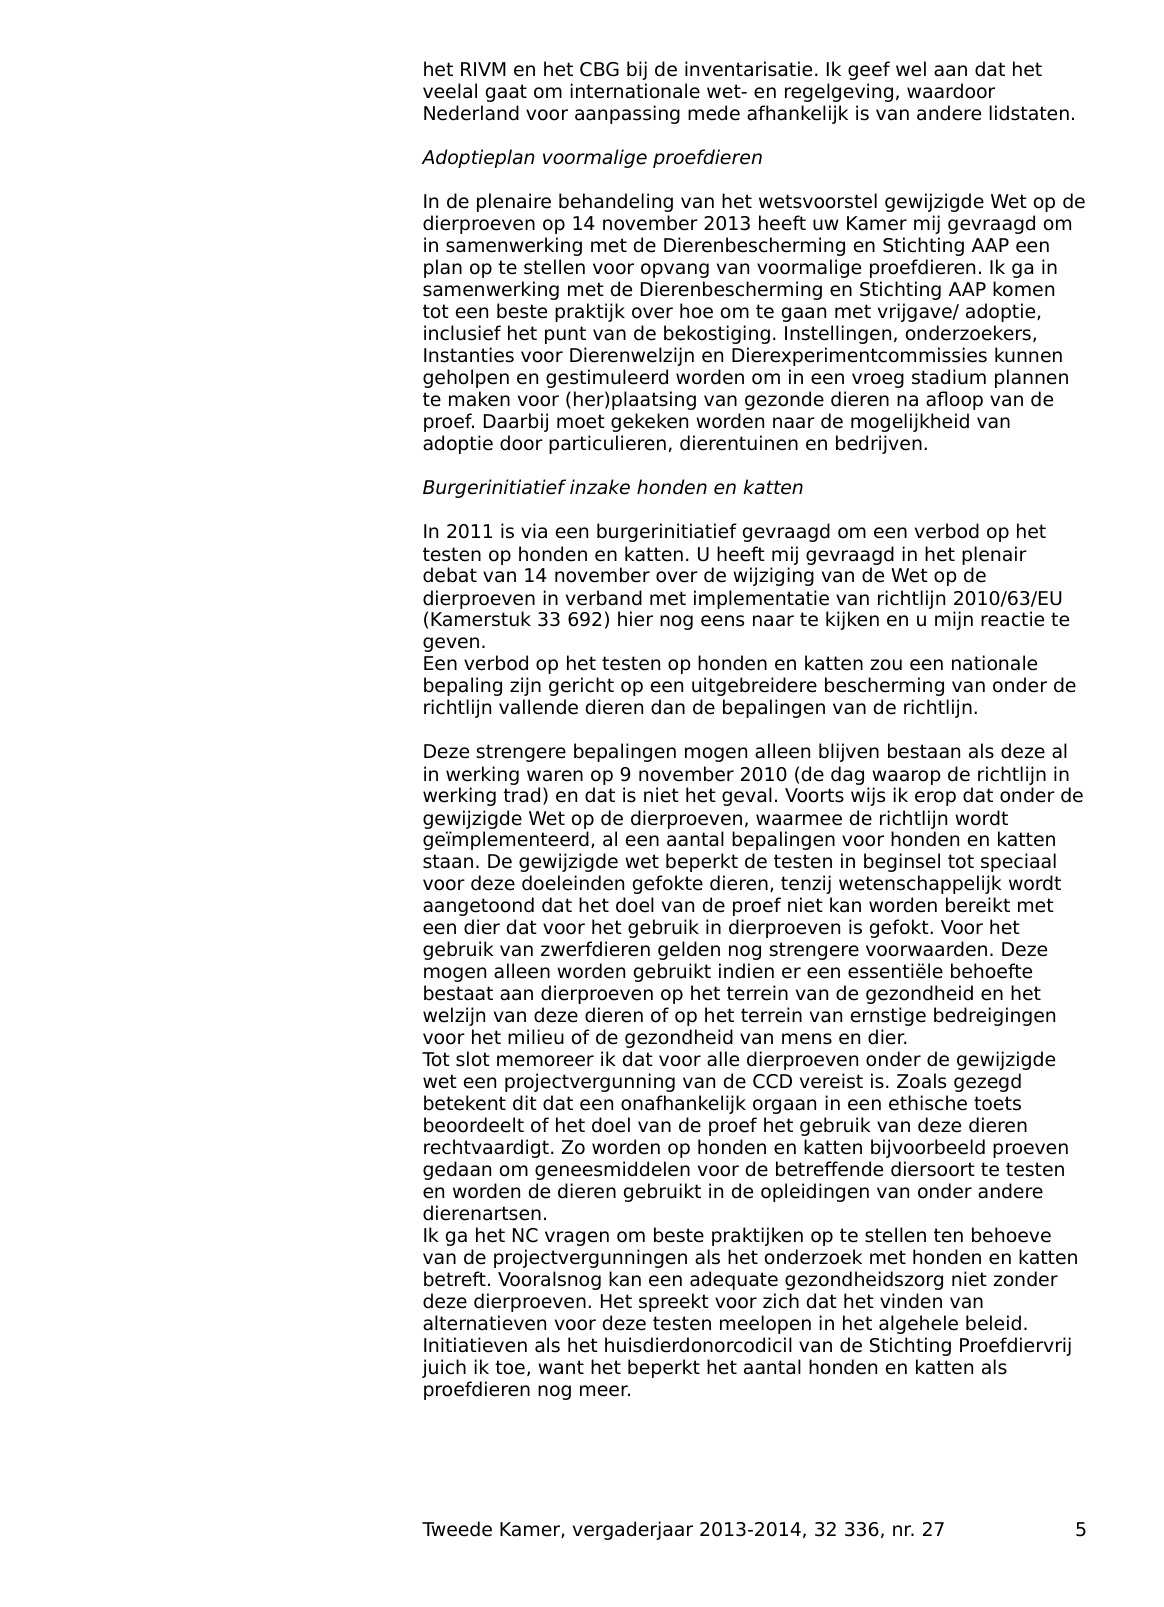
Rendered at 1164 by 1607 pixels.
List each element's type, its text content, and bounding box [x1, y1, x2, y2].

subtitle Adoptieplan voormalige proefdieren [422, 147, 1087, 169]
subtitle Burgerinitiatief inzake honden en katten [422, 477, 1087, 499]
text het RIVM en het CBG bij de inventarisatie. Ik geef wel aan dat het veelal gaat om internationale wet- en regelgeving, waardoor Nederland voor aanpassing mede afhankelijk is van andere lidstaten. [422, 59, 1087, 125]
text Deze strengere bepalingen mogen alleen blijven bestaan als deze al in werking waren op 9 november 2010 (de dag waarop de richtlijn in werking trad) en dat is niet het geval. Voorts wijs ik erop dat onder de gewijzigde Wet op de dierproeven, waarmee de richtlijn wordt geïmplementeerd, al een aantal bepalingen voor honden en katten staan. De gewijzigde wet beperkt de testen in beginsel tot speciaal voor deze doeleinden gefokte dieren, tenzij wetenschappelijk wordt aangetoond dat het doel van de proef niet kan worden bereikt met een dier dat voor het gebruik in dierproeven is gefokt. Voor het gebruik van zwerfdieren gelden nog strengere voorwaarden. Deze mogen alleen worden gebruikt indien er een essentiële behoefte bestaat aan dierproeven op het terrein van de gezondheid en het welzijn van deze dieren of op het terrein van ernstige bedreigingen voor het milieu of de gezondheid van mens en dier. [422, 741, 1087, 1049]
text In 2011 is via een burgerinitiatief gevraagd om een verbod op het testen op honden en katten. U heeft mij gevraagd in het plenair debat van 14 november over de wijziging van de Wet op de dierproeven in verband met implementatie van richtlijn 2010/63/EU (Kamerstuk 33 692) hier nog eens naar te kijken en u mijn reactie te geven. [422, 521, 1087, 653]
text Een verbod op het testen op honden en katten zou een nationale bepaling zijn gericht op een uitgebreidere bescherming van onder de richtlijn vallende dieren dan de bepalingen van de richtlijn. [422, 653, 1087, 719]
text Tot slot memoreer ik dat voor alle dierproeven onder de gewijzigde wet een projectvergunning van de CCD vereist is. Zoals gezegd betekent dit dat een onafhankelijk orgaan in een ethische toets beoordeelt of het doel van de proef het gebruik van deze dieren rechtvaardigt. Zo worden op honden en katten bijvoorbeeld proeven gedaan om geneesmiddelen voor de betreffende diersoort te testen en worden de dieren gebruikt in de opleidingen van onder andere dierenartsen. [422, 1049, 1087, 1225]
text In de plenaire behandeling van het wetsvoorstel gewijzigde Wet op de dierproeven op 14 november 2013 heeft uw Kamer mij gevraagd om in samenwerking met de Dierenbescherming en Stichting AAP een plan op te stellen voor opvang van voormalige proefdieren. Ik ga in samenwerking met de Dierenbescherming en Stichting AAP komen tot een beste praktijk over hoe om te gaan met vrijgave/ adoptie, inclusief het punt van de bekostiging. Instellingen, onderzoekers, Instanties voor Dierenwelzijn en Dierexperimentcommissies kunnen geholpen en gestimuleerd worden om in een vroeg stadium plannen te maken voor (her)plaatsing van gezonde dieren na afloop van de proef. Daarbij moet gekeken worden naar de mogelijkheid van adoptie door particulieren, dierentuinen en bedrijven. [422, 191, 1087, 455]
text Ik ga het NC vragen om beste praktijken op te stellen ten behoeve van de projectvergunningen als het onderzoek met honden en katten betreft. Vooralsnog kan een adequate gezondheidszorg niet zonder deze dierproeven. Het spreekt voor zich dat het vinden van alternatieven voor deze testen meelopen in het algehele beleid. Initiatieven als het huisdierdonorcodicil van de Stichting Proefdiervrij juich ik toe, want het beperkt het aantal honden en katten als proefdieren nog meer. [422, 1225, 1087, 1401]
